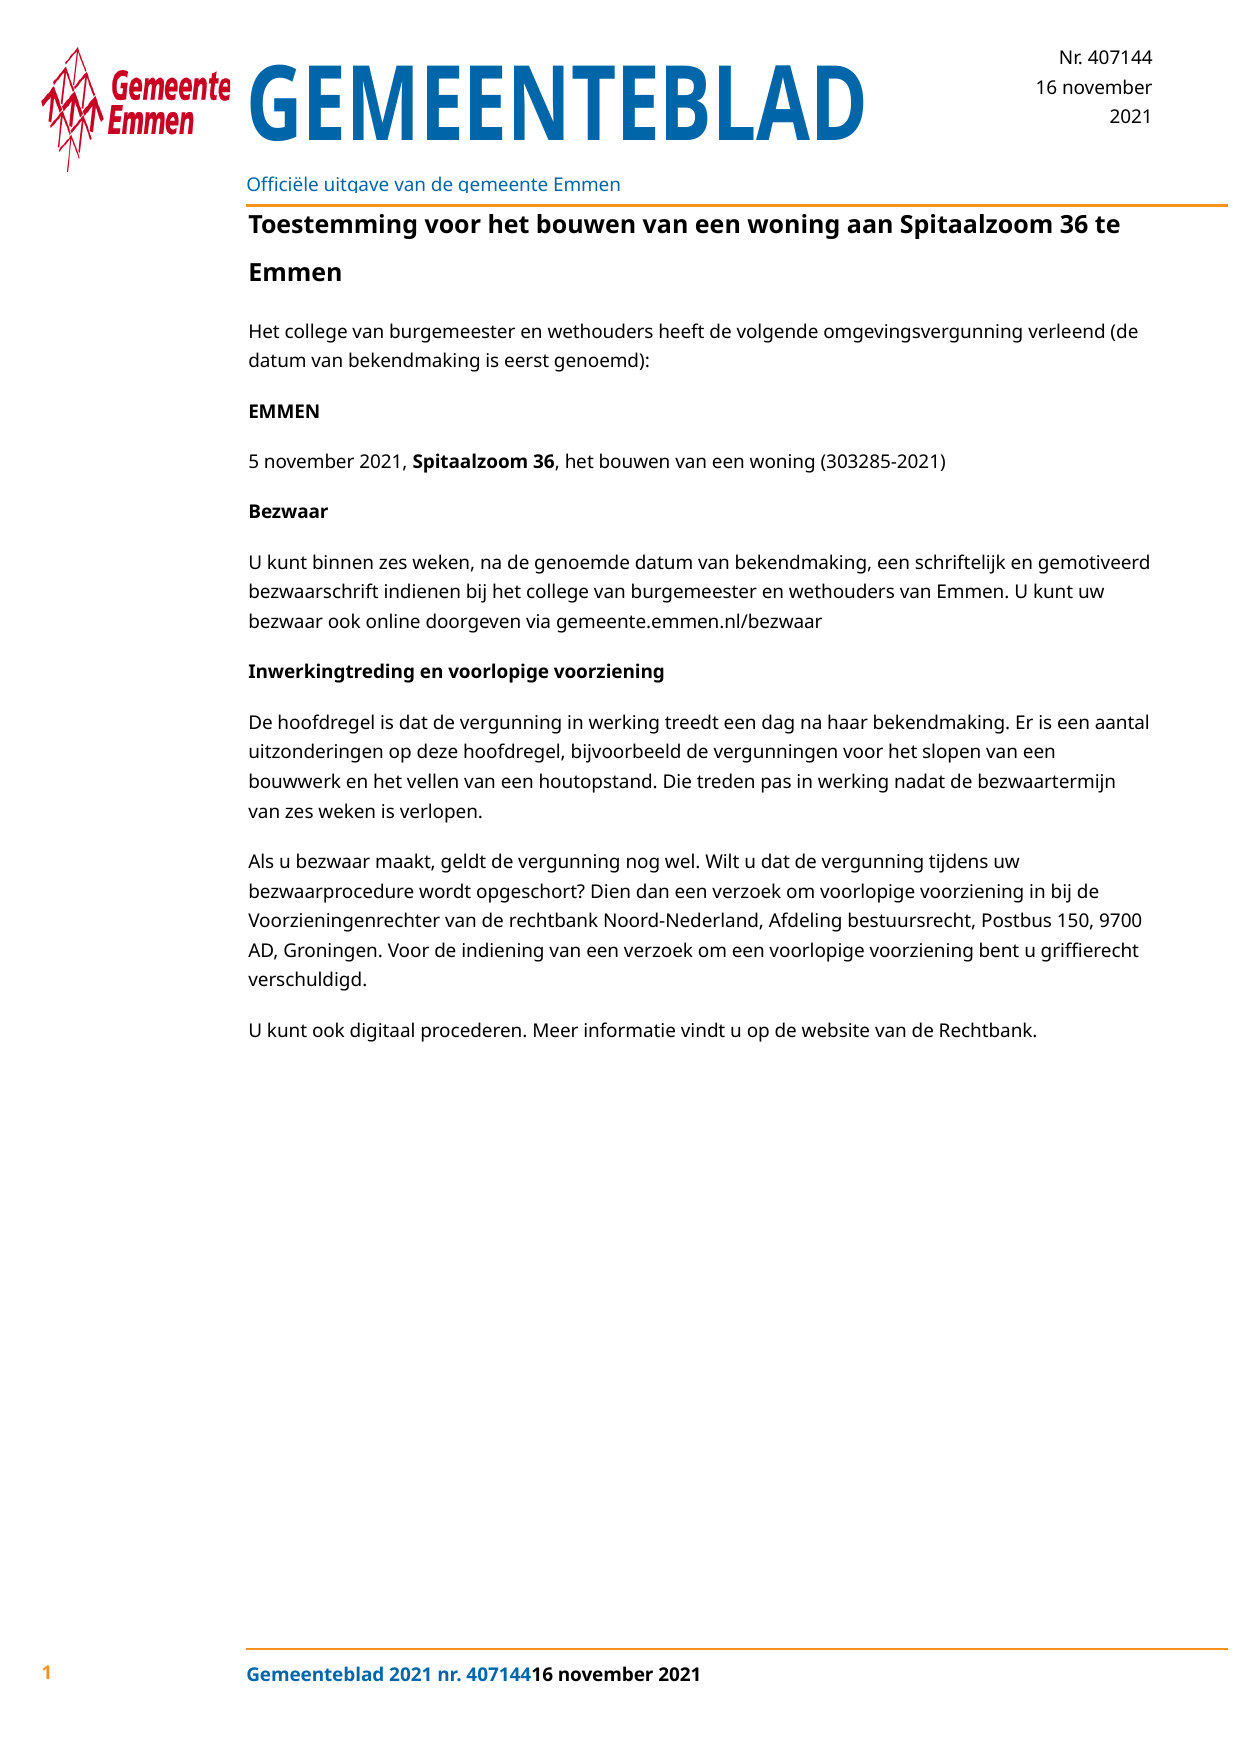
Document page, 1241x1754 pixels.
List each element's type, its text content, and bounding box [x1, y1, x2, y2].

text Als u bezwaar maakt, geldt de vergunning nog wel. Wilt u dat de vergunning tijdens uw bezwaarprocedure wordt opgeschort? Dien dan een verzoek om voorlopige voorziening in bij de Voorzieningenrechter van de rechtbank Noord-Nederland, Afdeling bestuursrecht, Postbus 150, 9700 AD, Groningen. Voor de indiening van een verzoek om een voorlopige voorziening bent u griffierecht verschuldigd. [248, 848, 1152, 992]
text 5 november 2021, Spitaalzoom 36, het bouwen van een woning (303285-2021) [248, 448, 1152, 474]
text De hoofdregel is dat de vergunning in werking treedt een dag na haar bekendmaking. Er is een aantal uitzonderingen op deze hoofdregel, bijvoorbeeld de vergunningen voor het slopen van een bouwwerk en het vellen van een houtopstand. Die treden pas in werking nadat de bezwaartermijn van zes weken is verlopen. [248, 709, 1152, 824]
text Inwerkingtreding en voorlopige voorziening [248, 659, 1152, 684]
text Het college van burgemeester en wethouders heeft de volgende omgevingsvergunning verleend (de datum van bekendmaking is eerst genoemd): [248, 318, 1152, 373]
text U kunt binnen zes weken, na de genoemde datum van bekendmaking, een schriftelijk en gemotiveerd bezwaarschrift indienen bij het college van burgemeester en wethouders van Emmen. U kunt uw bezwaar ook online doorgeven via gemeente.emmen.nl/bezwaar [248, 549, 1152, 634]
text EMMEN [248, 398, 1152, 424]
picture [41, 47, 231, 172]
text U kunt ook digitaal procederen. Meer informatie vindt u op de website van de Rechtbank. [248, 1017, 1152, 1043]
text Toestemming voor het bouwen van een woning aan Spitaalzoom 36 te Emmen [248, 207, 1152, 288]
text Bezwaar [248, 499, 1152, 524]
